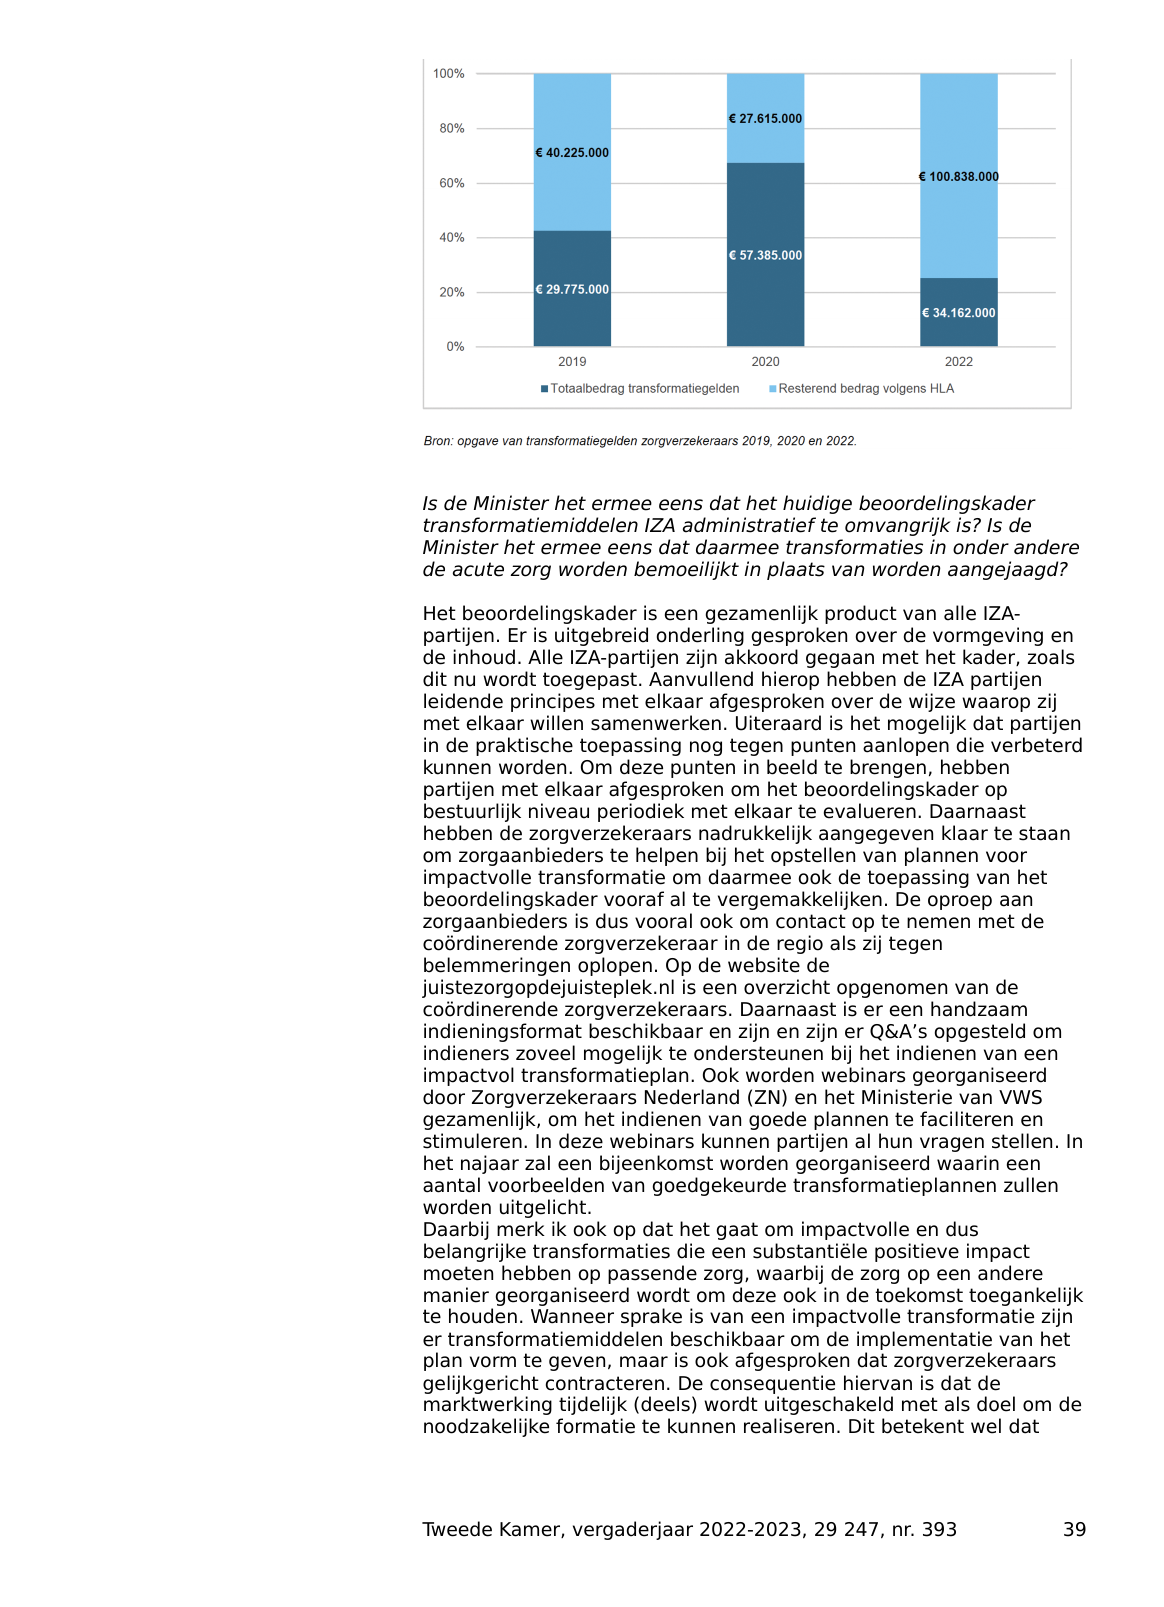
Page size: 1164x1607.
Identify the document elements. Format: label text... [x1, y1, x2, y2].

picture [422, 59, 1072, 449]
text Is de Minister het ermee eens dat het huidige beoordelingskader transformatiemiddelen IZA administratief te omvangrijk is? Is de Minister het ermee eens dat daarmee transformaties in onder andere de acute zorg worden bemoeilijkt in plaats van worden aangejaagd? [422, 493, 1087, 581]
text Daarbij merk ik ook op dat het gaat om impactvolle en dus belangrijke transformaties die een substantiële positieve impact moeten hebben op passende zorg, waarbij de zorg op een andere manier georganiseerd wordt om deze ook in de toekomst toegankelijk te houden. Wanneer sprake is van een impactvolle transformatie zijn er transformatiemiddelen beschikbaar om de implementatie van het plan vorm te geven, maar is ook afgesproken dat zorgverzekeraars gelijkgericht contracteren. De consequentie hiervan is dat de marktwerking tijdelijk (deels) wordt uitgeschakeld met als doel om de noodzakelijke formatie te kunnen realiseren. Dit betekent wel dat [422, 1218, 1087, 1438]
text Het beoordelingskader is een gezamenlijk product van alle IZA-partijen. Er is uitgebreid onderling gesproken over de vormgeving en de inhoud. Alle IZA-partijen zijn akkoord gegaan met het kader, zoals dit nu wordt toegepast. Aanvullend hierop hebben de IZA partijen leidende principes met elkaar afgesproken over de wijze waarop zij met elkaar willen samenwerken. Uiteraard is het mogelijk dat partijen in de praktische toepassing nog tegen punten aanlopen die verbeterd kunnen worden. Om deze punten in beeld te brengen, hebben partijen met elkaar afgesproken om het beoordelingskader op bestuurlijk niveau periodiek met elkaar te evalueren. Daarnaast hebben de zorgverzekeraars nadrukkelijk aangegeven klaar te staan om zorgaanbieders te helpen bij het opstellen van plannen voor impactvolle transformatie om daarmee ook de toepassing van het beoordelingskader vooraf al te vergemakkelijken. De oproep aan zorgaanbieders is dus vooral ook om contact op te nemen met de coördinerende zorgverzekeraar in de regio als zij tegen belemmeringen oplopen. Op de website de juistezorgopdejuisteplek.nl is een overzicht opgenomen van de coördinerende zorgverzekeraars. Daarnaast is er een handzaam indieningsformat beschikbaar en zijn en zijn er Q&A’s opgesteld om indieners zoveel mogelijk te ondersteunen bij het indienen van een impactvol transformatieplan. Ook worden webinars georganiseerd door Zorgverzekeraars Nederland (ZN) en het Ministerie van VWS gezamenlijk, om het indienen van goede plannen te faciliteren en stimuleren. In deze webinars kunnen partijen al hun vragen stellen. In het najaar zal een bijeenkomst worden georganiseerd waarin een aantal voorbeelden van goedgekeurde transformatieplannen zullen worden uitgelicht. [422, 603, 1087, 1218]
